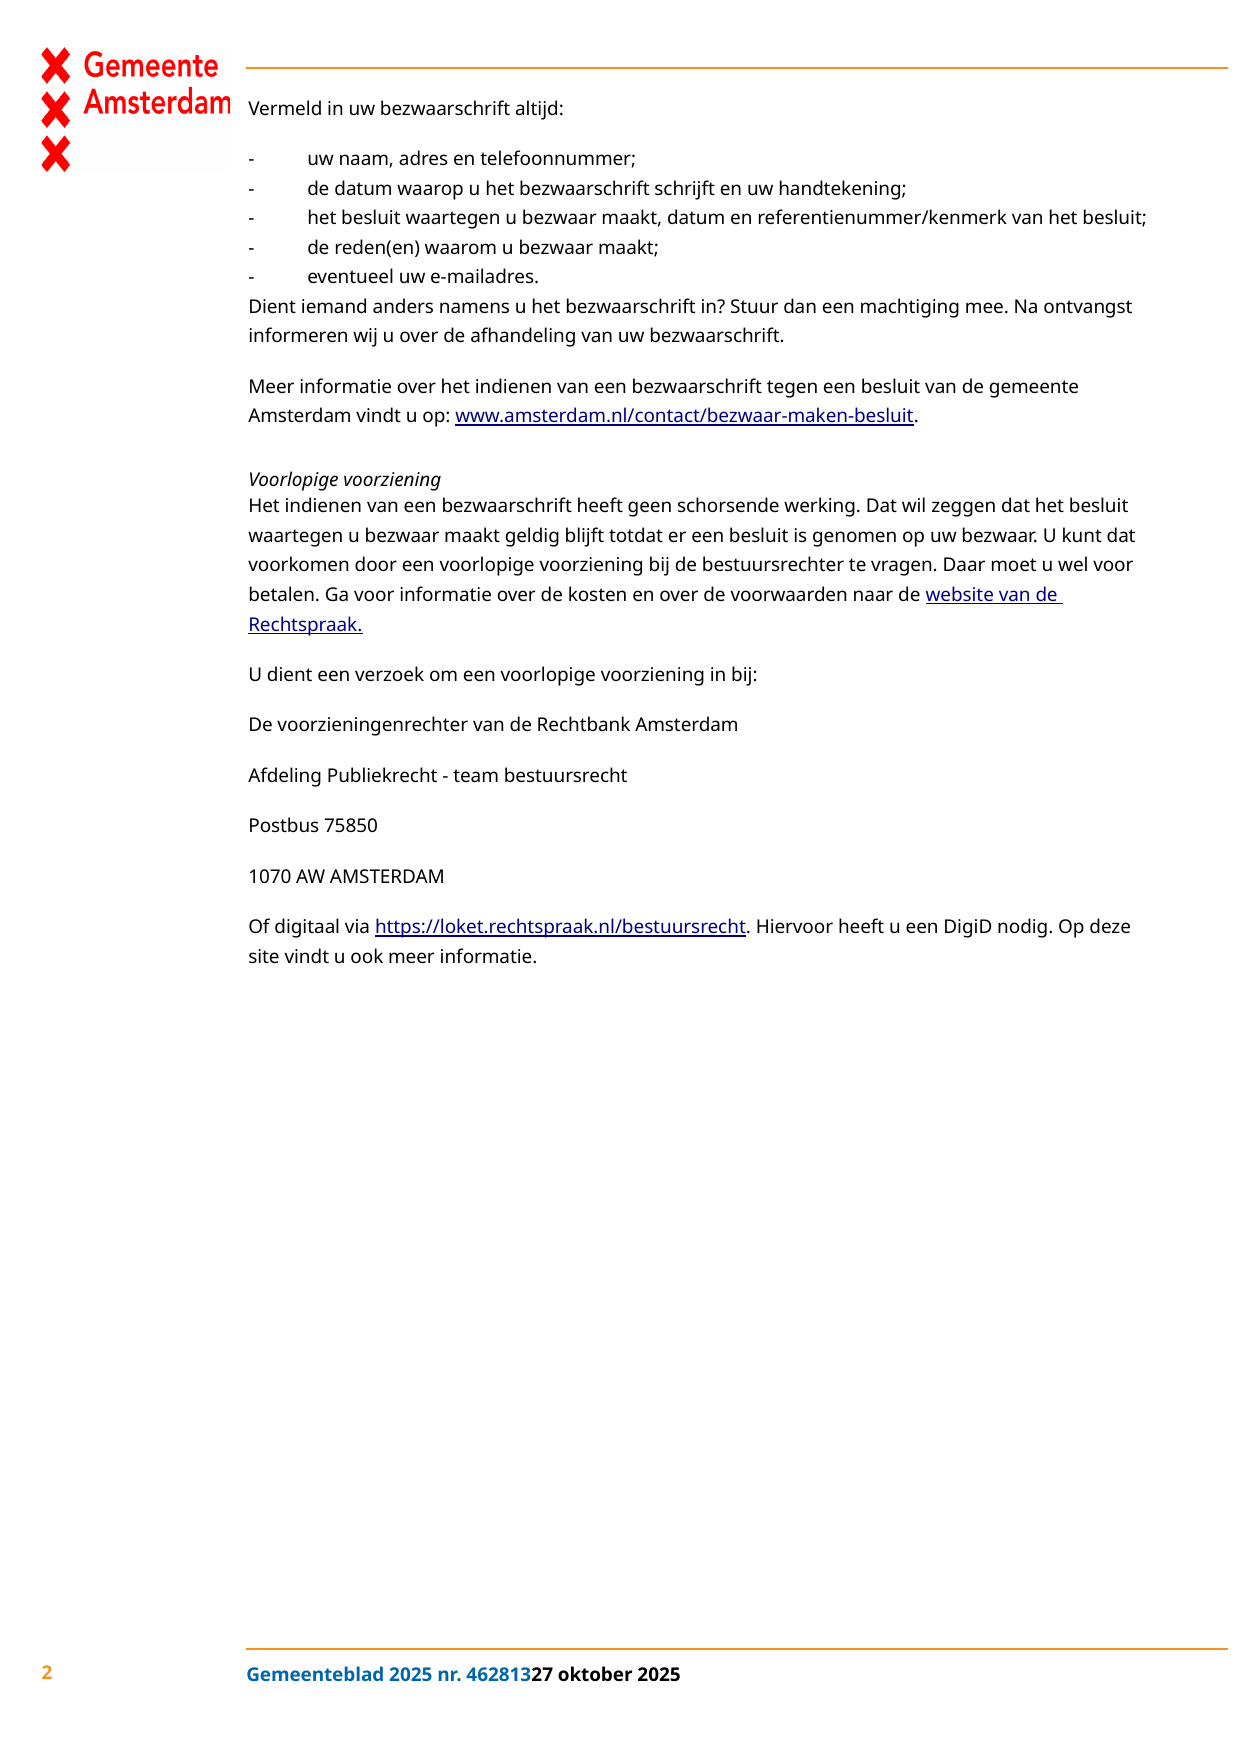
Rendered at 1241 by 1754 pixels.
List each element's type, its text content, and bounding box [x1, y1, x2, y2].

text U dient een verzoek om een voorlopige voorziening in bij: [248, 661, 1152, 687]
list uw naam, adres en telefoonnummer; [248, 145, 1152, 171]
list eventueel uw e-mailadres. [248, 263, 1152, 289]
list het besluit waartegen u bezwaar maakt, datum en referentienummer/kenmerk van het besluit; [248, 204, 1152, 230]
text Of digitaal via https://loket.rechtspraak.nl/bestuursrecht. Hiervoor heeft u een DigiD nodig. Op deze site vindt u ook meer informatie. [248, 913, 1152, 968]
text Meer informatie over het indienen van een bezwaarschrift tegen een besluit van de gemeente Amsterdam vindt u op: www.amsterdam.nl/contact/bezwaar-maken-besluit. [248, 373, 1152, 428]
text Afdeling Publiekrecht - team bestuursrecht [248, 762, 1152, 788]
text De voorzieningenrechter van de Rechtbank Amsterdam [248, 712, 1152, 737]
text Dient iemand anders namens u het bezwaarschrift in? Stuur dan een machtiging mee. Na ontvangst informeren wij u over de afhandeling van uw bezwaarschrift. [248, 293, 1152, 348]
text 1070 AW AMSTERDAM [248, 863, 1152, 888]
text Voorlopige voorziening [248, 467, 1152, 492]
list de reden(en) waarom u bezwaar maakt; [248, 234, 1152, 260]
text Het indienen van een bezwaarschrift heeft geen schorsende werking. Dat wil zeggen dat het besluit waartegen u bezwaar maakt geldig blijft totdat er een besluit is genomen op uw bezwaar. U kunt dat voorkomen door een voorlopige voorziening bij de bestuursrechter te vragen. Daar moet u wel voor betalen. Ga voor informatie over de kosten en over de voorwaarden naar de website van de Rechtspraak. [248, 492, 1152, 636]
text Vermeld in uw bezwaarschrift altijd: [248, 95, 1152, 121]
list de datum waarop u het bezwaarschrift schrijft en uw handtekening; [248, 175, 1152, 201]
text Postbus 75850 [248, 812, 1152, 838]
picture [41, 47, 231, 172]
